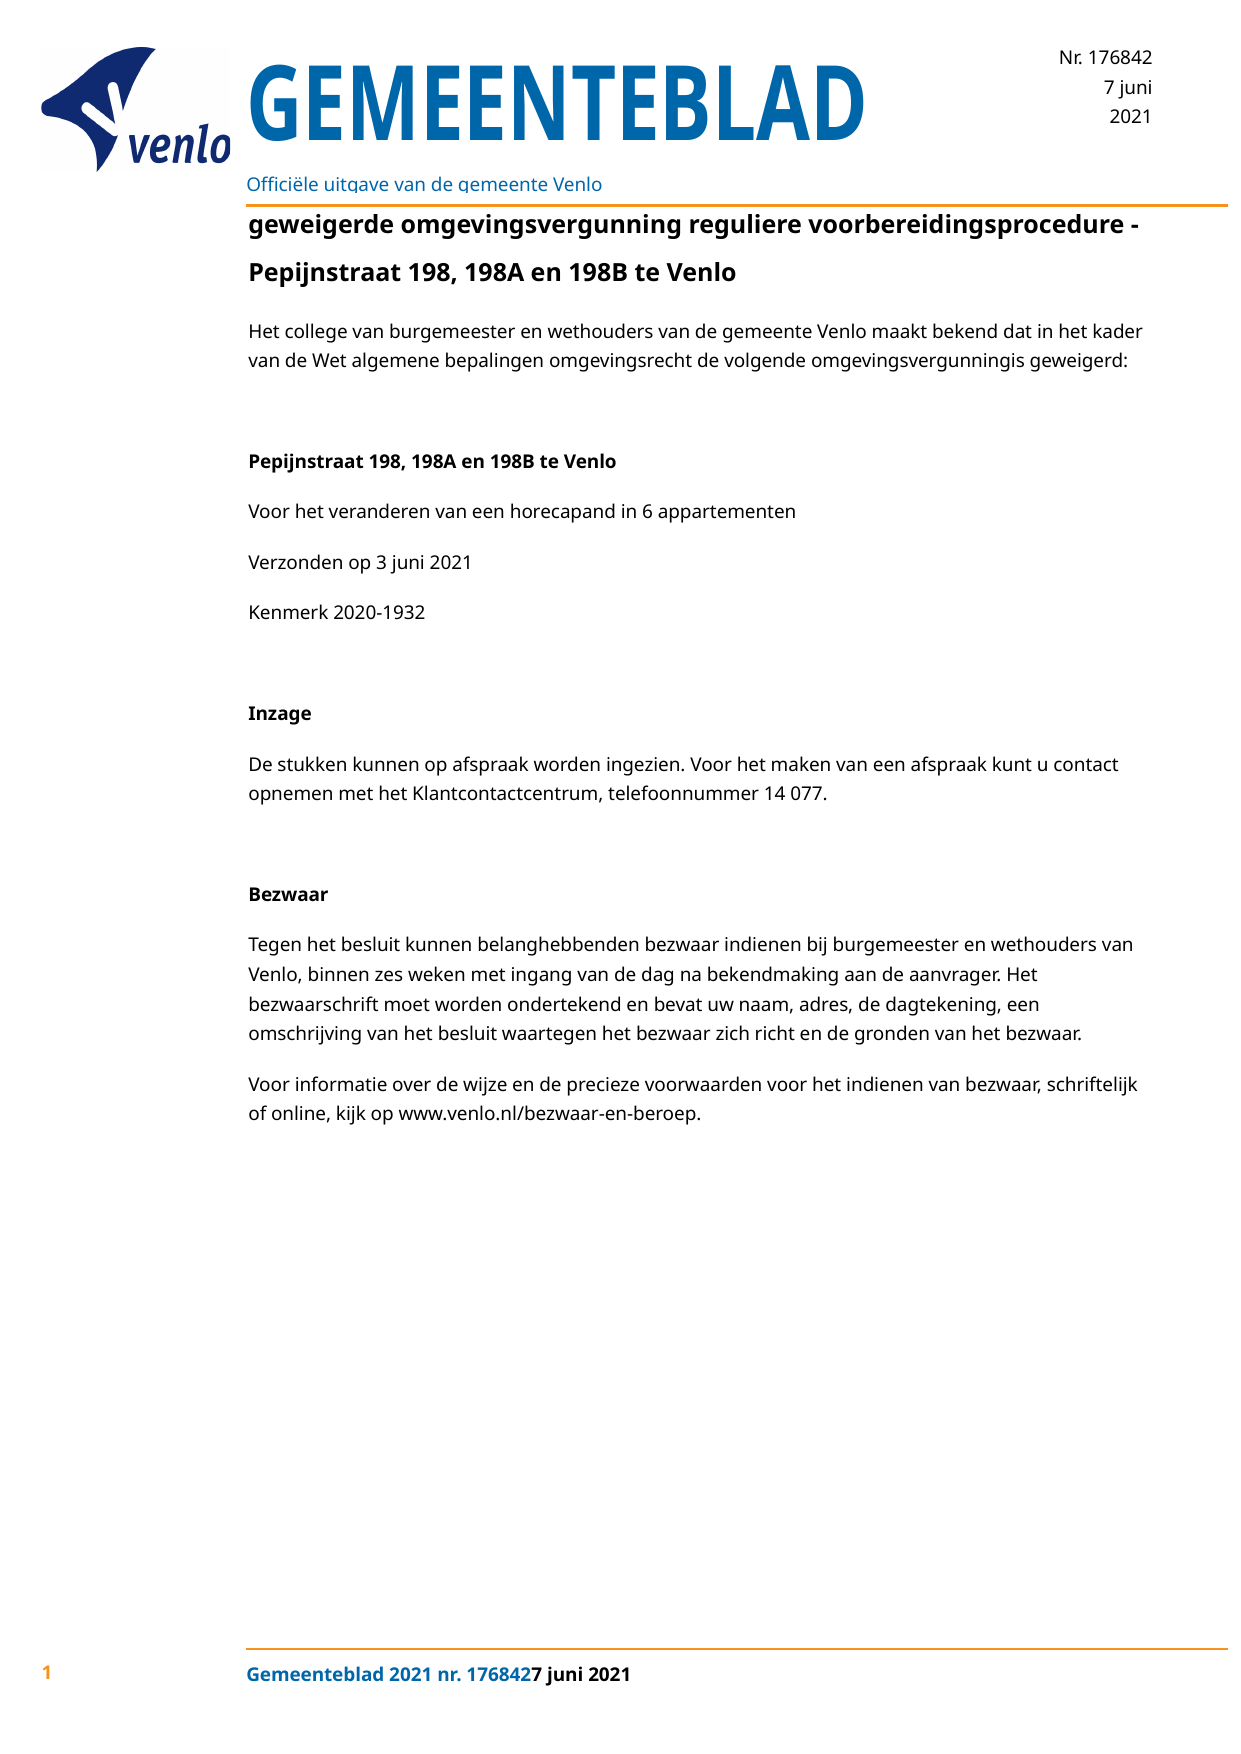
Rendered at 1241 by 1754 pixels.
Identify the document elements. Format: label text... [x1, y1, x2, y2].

text Voor informatie over de wijze en de precieze voorwaarden voor het indienen van bezwaar, schriftelijk of online, kijk op www.venlo.nl/bezwaar-en-beroep. [248, 1071, 1152, 1126]
text geweigerde omgevingsvergunning reguliere voorbereidingsprocedure - Pepijnstraat 198, 198A en 198B te Venlo [248, 207, 1152, 288]
text Pepijnstraat 198, 198A en 198B te Venlo [248, 448, 1152, 474]
text De stukken kunnen op afspraak worden ingezien. Voor het maken van een afspraak kunt u contact opnemen met het Klantcontactcentrum, telefoonnummer 14 077. [248, 751, 1152, 806]
text Inzage [248, 700, 1152, 726]
text Kenmerk 2020-1932 [248, 599, 1152, 625]
text Verzonden op 3 juni 2021 [248, 549, 1152, 575]
text Tegen het besluit kunnen belanghebbenden bezwaar indienen bij burgemeester en wethouders van Venlo, binnen zes weken met ingang van de dag na bekendmaking aan de aanvrager. Het bezwaarschrift moet worden ondertekend en bevat uw naam, adres, de dagtekening, een omschrijving van het besluit waartegen het bezwaar zich richt en de gronden van het bezwaar. [248, 932, 1152, 1046]
text Bezwaar [248, 881, 1152, 907]
text Voor het veranderen van een horecapand in 6 appartementen [248, 499, 1152, 524]
text Het college van burgemeester en wethouders van de gemeente Venlo maakt bekend dat in het kader van de Wet algemene bepalingen omgevingsrecht de volgende omgevingsvergunningis geweigerd: [248, 318, 1152, 373]
picture [41, 47, 231, 172]
